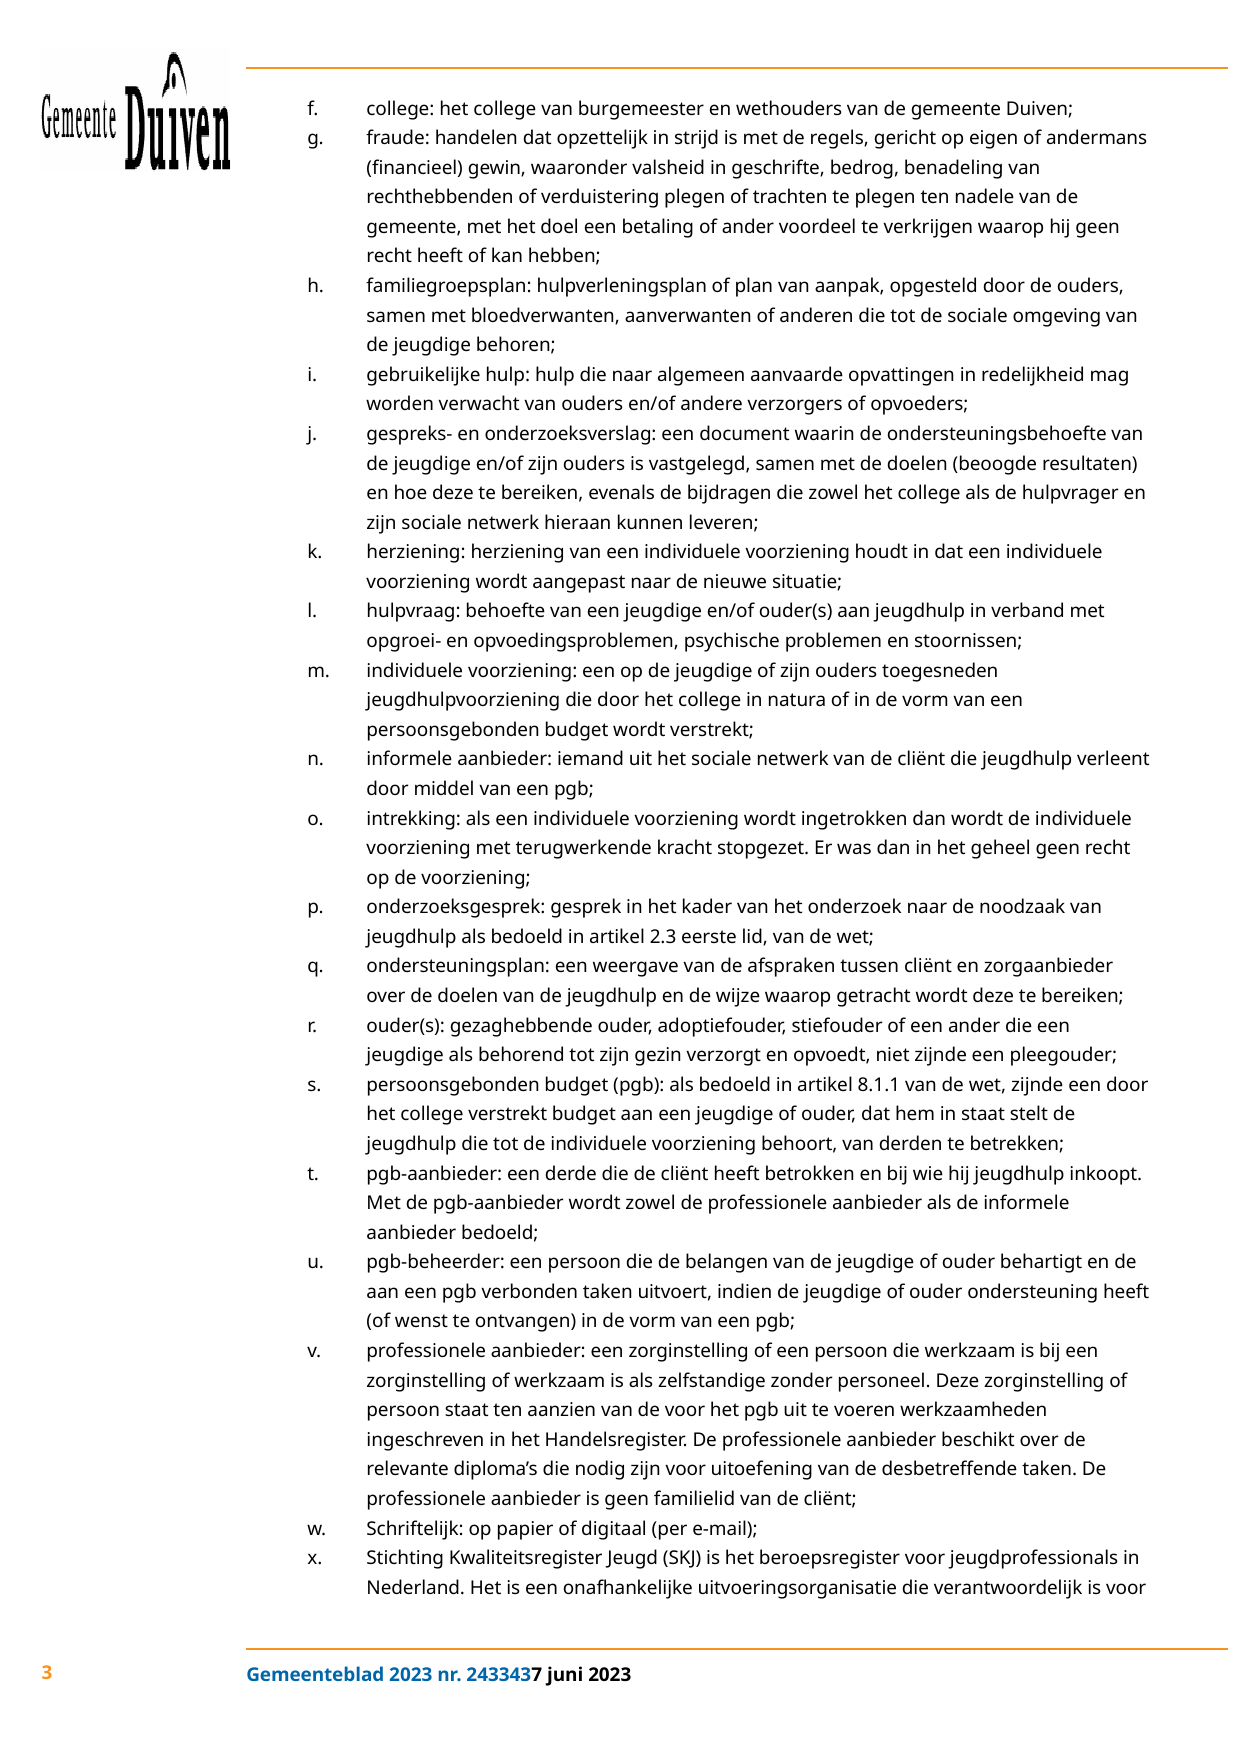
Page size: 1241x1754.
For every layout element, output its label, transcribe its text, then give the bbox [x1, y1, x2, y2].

list college: het college van burgemeester en wethouders van de gemeente Duiven; [307, 95, 1152, 121]
list familiegroepsplan: hulpverleningsplan of plan van aanpak, opgesteld door de ouders, samen met bloedverwanten, aanverwanten of anderen die tot de sociale omgeving van de jeugdige behoren; [307, 272, 1152, 357]
list herziening: herziening van een individuele voorziening houdt in dat een individuele voorziening wordt aangepast naar de nieuwe situatie; [307, 538, 1152, 594]
list informele aanbieder: iemand uit het sociale netwerk van de cliënt die jeugdhulp verleent door middel van een pgb; [307, 746, 1152, 801]
list Stichting Kwaliteitsregister Jeugd (SKJ) is het beroepsregister voor jeugdprofessionals in Nederland. Het is een onafhankelijke uitvoeringsorganisatie die verantwoordelijk is voor [307, 1544, 1152, 1600]
list Schriftelijk: op papier of digitaal (per e-mail); [307, 1515, 1152, 1541]
list gespreks- en onderzoeksverslag: een document waarin de ondersteuningsbehoefte van de jeugdige en/of zijn ouders is vastgelegd, samen met de doelen (beoogde resultaten) en hoe deze te bereiken, evenals de bijdragen die zowel het college als de hulpvrager en zijn sociale netwerk hieraan kunnen leveren; [307, 420, 1152, 535]
list intrekking: als een individuele voorziening wordt ingetrokken dan wordt de individuele voorziening met terugwerkende kracht stopgezet. Er was dan in het geheel geen recht op de voorziening; [307, 805, 1152, 890]
list persoonsgebonden budget (pgb): als bedoeld in artikel 8.1.1 van de wet, zijnde een door het college verstrekt budget aan een jeugdige of ouder, dat hem in staat stelt de jeugdhulp die tot de individuele voorziening behoort, van derden te betrekken; [307, 1071, 1152, 1156]
list individuele voorziening: een op de jeugdige of zijn ouders toegesneden jeugdhulpvoorziening die door het college in natura of in de vorm van een persoonsgebonden budget wordt verstrekt; [307, 657, 1152, 742]
picture [41, 47, 231, 172]
list ouder(s): gezaghebbende ouder, adoptiefouder, stiefouder of een ander die een jeugdige als behorend tot zijn gezin verzorgt en opvoedt, niet zijnde een pleegouder; [307, 1012, 1152, 1067]
list professionele aanbieder: een zorginstelling of een persoon die werkzaam is bij een zorginstelling of werkzaam is als zelfstandige zonder personeel. Deze zorginstelling of persoon staat ten aanzien van de voor het pgb uit te voeren werkzaamheden ingeschreven in het Handelsregister. De professionele aanbieder beschikt over de relevante diploma’s die nodig zijn voor uitoefening van de desbetreffende taken. De professionele aanbieder is geen familielid van de cliënt; [307, 1337, 1152, 1511]
list pgb-aanbieder: een derde die de cliënt heeft betrokken en bij wie hij jeugdhulp inkoopt. Met de pgb-aanbieder wordt zowel de professionele aanbieder als de informele aanbieder bedoeld; [307, 1160, 1152, 1245]
list gebruikelijke hulp: hulp die naar algemeen aanvaarde opvattingen in redelijkheid mag worden verwacht van ouders en/of andere verzorgers of opvoeders; [307, 361, 1152, 416]
list onderzoeksgesprek: gesprek in het kader van het onderzoek naar de noodzaak van jeugdhulp als bedoeld in artikel 2.3 eerste lid, van de wet; [307, 893, 1152, 949]
list ondersteuningsplan: een weergave van de afspraken tussen cliënt en zorgaanbieder over de doelen van de jeugdhulp en de wijze waarop getracht wordt deze te bereiken; [307, 953, 1152, 1008]
list hulpvraag: behoefte van een jeugdige en/of ouder(s) aan jeugdhulp in verband met opgroei- en opvoedingsproblemen, psychische problemen en stoornissen; [307, 598, 1152, 653]
list pgb-beheerder: een persoon die de belangen van de jeugdige of ouder behartigt en de aan een pgb verbonden taken uitvoert, indien de jeugdige of ouder ondersteuning heeft (of wenst te ontvangen) in de vorm van een pgb; [307, 1248, 1152, 1333]
list fraude: handelen dat opzettelijk in strijd is met de regels, gericht op eigen of andermans (financieel) gewin, waaronder valsheid in geschrifte, bedrog, benadeling van rechthebbenden of verduistering plegen of trachten te plegen ten nadele van de gemeente, met het doel een betaling of ander voordeel te verkrijgen waarop hij geen recht heeft of kan hebben; [307, 124, 1152, 268]
